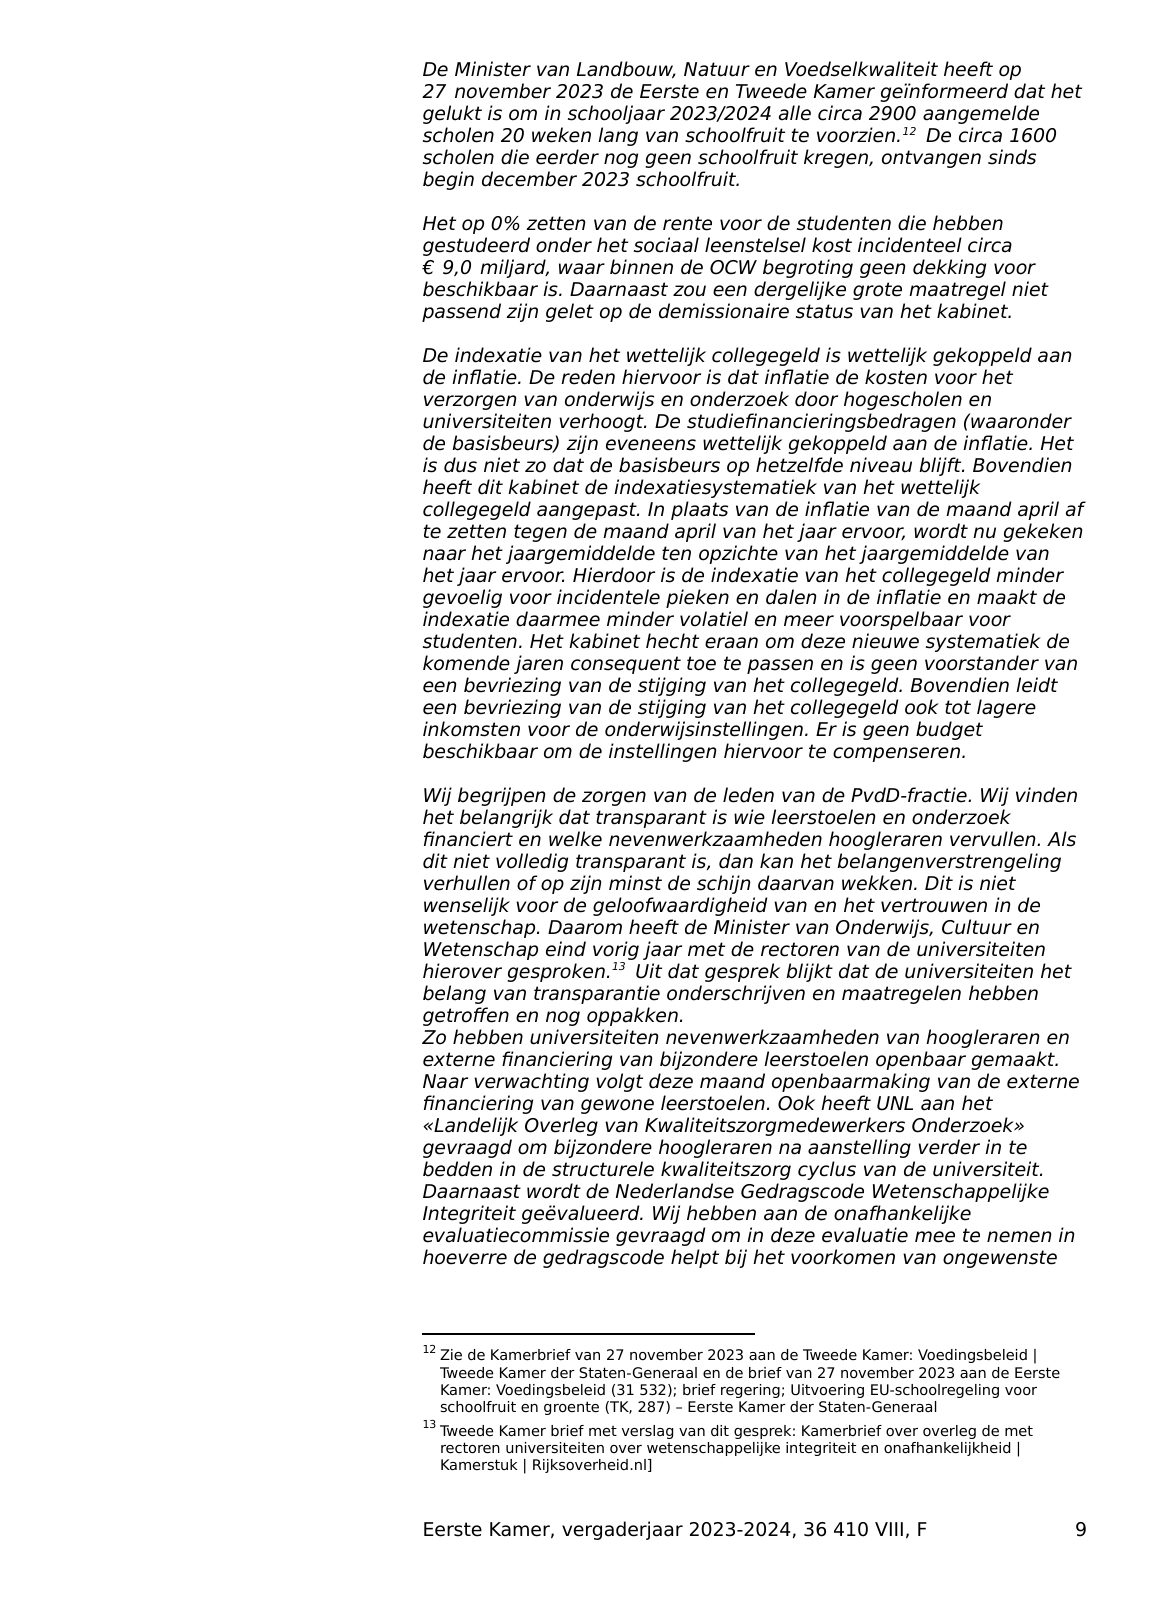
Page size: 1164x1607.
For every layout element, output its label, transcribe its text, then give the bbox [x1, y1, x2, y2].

text De Minister van Landbouw, Natuur en Voedselkwaliteit heeft op 27 november 2023 de Eerste en Tweede Kamer geïnformeerd dat het gelukt is om in schooljaar 2023/2024 alle circa 2900 aangemelde scholen 20 weken lang van schoolfruit te voorzien. De circa 1600 scholen die eerder nog geen schoolfruit kregen, ontvangen sinds begin december 2023 schoolfruit. [422, 59, 1087, 191]
text Tweede Kamer brief met verslag van dit gesprek: Kamerbrief over overleg de met rectoren universiteiten over wetenschappelijke integriteit en onafhankelijkheid | Kamerstuk | Rijksoverheid.nl] [422, 1418, 1087, 1474]
text Wij begrijpen de zorgen van de leden van de PvdD-fractie. Wij vinden het belangrijk dat transparant is wie leerstoelen en onderzoek financiert en welke nevenwerkzaamheden hoogleraren vervullen. Als dit niet volledig transparant is, dan kan het belangenverstrengeling verhullen of op zijn minst de schijn daarvan wekken. Dit is niet wenselijk voor de geloofwaardigheid van en het vertrouwen in de wetenschap. Daarom heeft de Minister van Onderwijs, Cultuur en Wetenschap eind vorig jaar met de rectoren van de universiteiten hierover gesproken. Uit dat gesprek blijkt dat de universiteiten het belang van transparantie onderschrijven en maatregelen hebben getroffen en nog oppakken. [422, 785, 1087, 1027]
text Zie de Kamerbrief van 27 november 2023 aan de Tweede Kamer: Voedingsbeleid | Tweede Kamer der Staten-Generaal en de brief van 27 november 2023 aan de Eerste Kamer: Voedingsbeleid (31 532); brief regering; Uitvoering EU-schoolregeling voor schoolfruit en groente (TK, 287) – Eerste Kamer der Staten-Generaal [422, 1343, 1087, 1416]
text De indexatie van het wettelijk collegegeld is wettelijk gekoppeld aan de inflatie. De reden hiervoor is dat inflatie de kosten voor het verzorgen van onderwijs en onderzoek door hogescholen en universiteiten verhoogt. De studiefinancieringsbedragen (waaronder de basisbeurs) zijn eveneens wettelijk gekoppeld aan de inflatie. Het is dus niet zo dat de basisbeurs op hetzelfde niveau blijft. Bovendien heeft dit kabinet de indexatiesystematiek van het wettelijk collegegeld aangepast. In plaats van de inflatie van de maand april af te zetten tegen de maand april van het jaar ervoor, wordt nu gekeken naar het jaargemiddelde ten opzichte van het jaargemiddelde van het jaar ervoor. Hierdoor is de indexatie van het collegegeld minder gevoelig voor incidentele pieken en dalen in de inflatie en maakt de indexatie daarmee minder volatiel en meer voorspelbaar voor studenten. Het kabinet hecht eraan om deze nieuwe systematiek de komende jaren consequent toe te passen en is geen voorstander van een bevriezing van de stijging van het collegegeld. Bovendien leidt een bevriezing van de stijging van het collegegeld ook tot lagere inkomsten voor de onderwijsinstellingen. Er is geen budget beschikbaar om de instellingen hiervoor te compenseren. [422, 345, 1087, 763]
text Zo hebben universiteiten nevenwerkzaamheden van hoogleraren en externe financiering van bijzondere leerstoelen openbaar gemaakt. Naar verwachting volgt deze maand openbaarmaking van de externe financiering van gewone leerstoelen. Ook heeft UNL aan het «Landelijk Overleg van Kwaliteitszorgmedewerkers Onderzoek» gevraagd om bijzondere hoogleraren na aanstelling verder in te bedden in de structurele kwaliteitszorg cyclus van de universiteit. Daarnaast wordt de Nederlandse Gedragscode Wetenschappelijke Integriteit geëvalueerd. Wij hebben aan de onafhankelijke evaluatiecommissie gevraagd om in deze evaluatie mee te nemen in hoeverre de gedragscode helpt bij het voorkomen van ongewenste [422, 1027, 1087, 1268]
text Het op 0% zetten van de rente voor de studenten die hebben gestudeerd onder het sociaal leenstelsel kost incidenteel circa € 9,0 miljard, waar binnen de OCW begroting geen dekking voor beschikbaar is. Daarnaast zou een dergelijke grote maatregel niet passend zijn gelet op de demissionaire status van het kabinet. [422, 213, 1087, 323]
